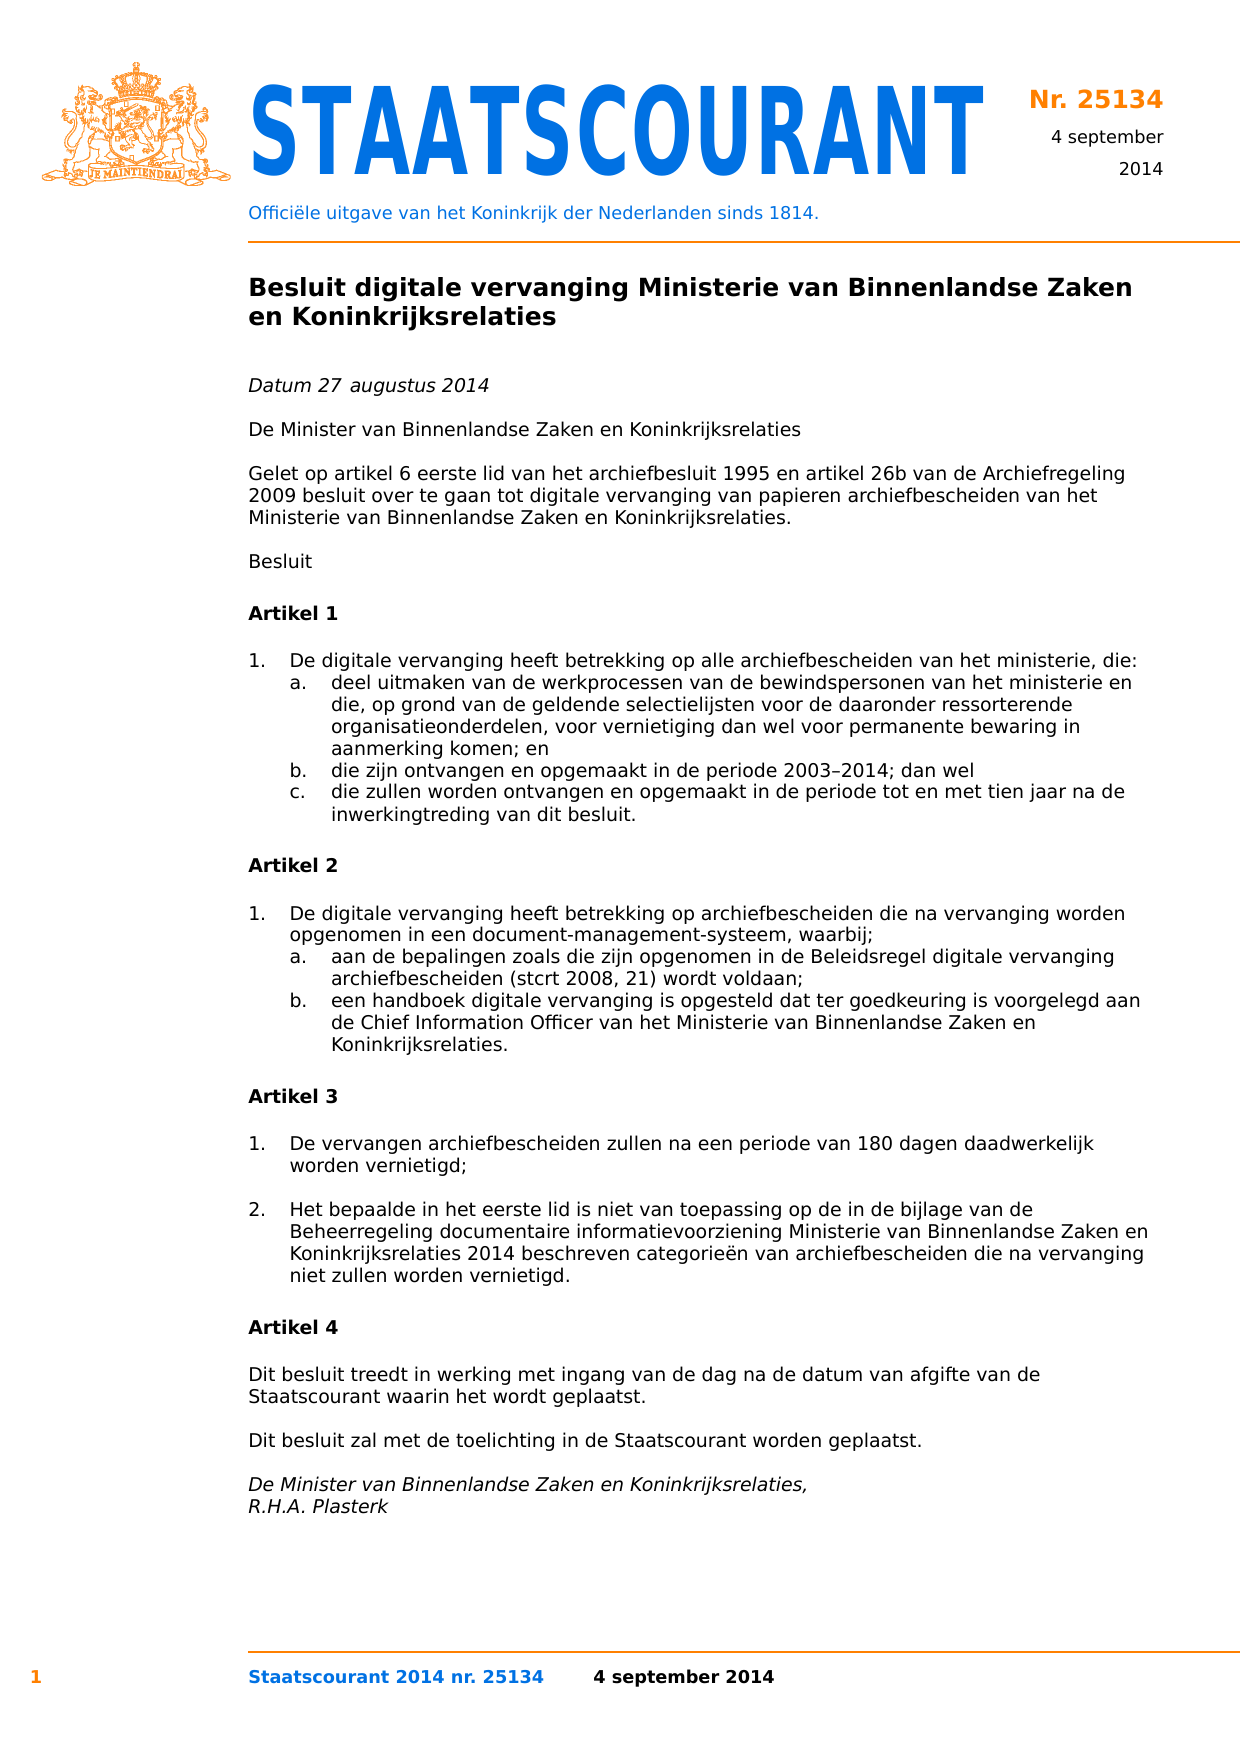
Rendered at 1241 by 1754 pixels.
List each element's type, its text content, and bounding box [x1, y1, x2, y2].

table_cell 4 september [998, 121, 1240, 153]
table_cell 2014 [998, 153, 1240, 203]
text Gelet op artikel 6 eerste lid van het archiefbesluit 1995 en artikel 26b van de Archiefregeling 2009 besluit over te gaan tot digitale vervanging van papieren archiefbescheiden van het Ministerie van Binnenlandse Zaken en Koninkrijksrelaties. [248, 463, 1163, 529]
text b. die zijn ontvangen en opgemaakt in de periode 2003–2014; dan wel [289, 759, 1163, 781]
text Datum 27 augustus 2014 [248, 375, 1163, 397]
table_cell Officiële uitgave van het Koninkrijk der Nederlanden sinds 1814. [248, 203, 1240, 241]
subtitle Artikel 2 [248, 855, 1163, 877]
text Dit besluit treedt in werking met ingang van de dag na de datum van afgifte van de Staatscourant waarin het wordt geplaatst. [248, 1364, 1163, 1408]
text 1. De vervangen archiefbescheiden zullen na een periode van 180 dagen daadwerkelijk worden vernietigd; [248, 1133, 1163, 1177]
text De Minister van Binnenlandse Zaken en Koninkrijksrelaties [248, 419, 1163, 441]
text 2. Het bepaalde in het eerste lid is niet van toepassing op de in de bijlage van de Beheerregeling documentaire informatievoorziening Ministerie van Binnenlandse Zaken en Koninkrijksrelaties 2014 beschreven categorieën van archiefbescheiden die na vervanging niet zullen worden vernietigd. [248, 1199, 1163, 1287]
subtitle Besluit digitale vervanging Ministerie van Binnenlandse Zaken en Koninkrijksrelaties [248, 273, 1163, 331]
text De Minister van Binnenlandse Zaken en Koninkrijksrelaties, R.H.A. Plasterk [248, 1474, 1163, 1518]
picture [41, 62, 231, 186]
table_header [25, 62, 248, 241]
text 1. De digitale vervanging heeft betrekking op alle archiefbescheiden van het ministerie, die: [248, 649, 1163, 672]
table_header STAATSCOURANT [248, 62, 998, 203]
subtitle Artikel 4 [248, 1317, 1163, 1339]
text b. een handboek digitale vervanging is opgesteld dat ter goedkeuring is voorgelegd aan de Chief Information Officer van het Ministerie van Binnenlandse Zaken en Koninkrijksrelaties. [289, 990, 1163, 1056]
text c. die zullen worden ontvangen en opgemaakt in de periode tot en met tien jaar na de inwerkingtreding van dit besluit. [289, 781, 1163, 825]
text Besluit [248, 551, 1163, 573]
text 1. De digitale vervanging heeft betrekking op archiefbescheiden die na vervanging worden opgenomen in een document-management-systeem, waarbij; [248, 902, 1163, 946]
text a. aan de bepalingen zoals die zijn opgenomen in de Beleidsregel digitale vervanging archiefbescheiden (stcrt 2008, 21) wordt voldaan; [289, 946, 1163, 990]
subtitle Artikel 1 [248, 603, 1163, 624]
text a. deel uitmaken van de werkprocessen van de bewindspersonen van het ministerie en die, op grond van de geldende selectielijsten voor de daaronder ressorterende organisatieonderdelen, voor vernietiging dan wel voor permanente bewaring in aanmerking komen; en [289, 672, 1163, 759]
text Dit besluit zal met de toelichting in de Staatscourant worden geplaatst. [248, 1430, 1163, 1452]
subtitle Artikel 3 [248, 1086, 1163, 1108]
table_header Nr. 25134 [998, 62, 1240, 121]
